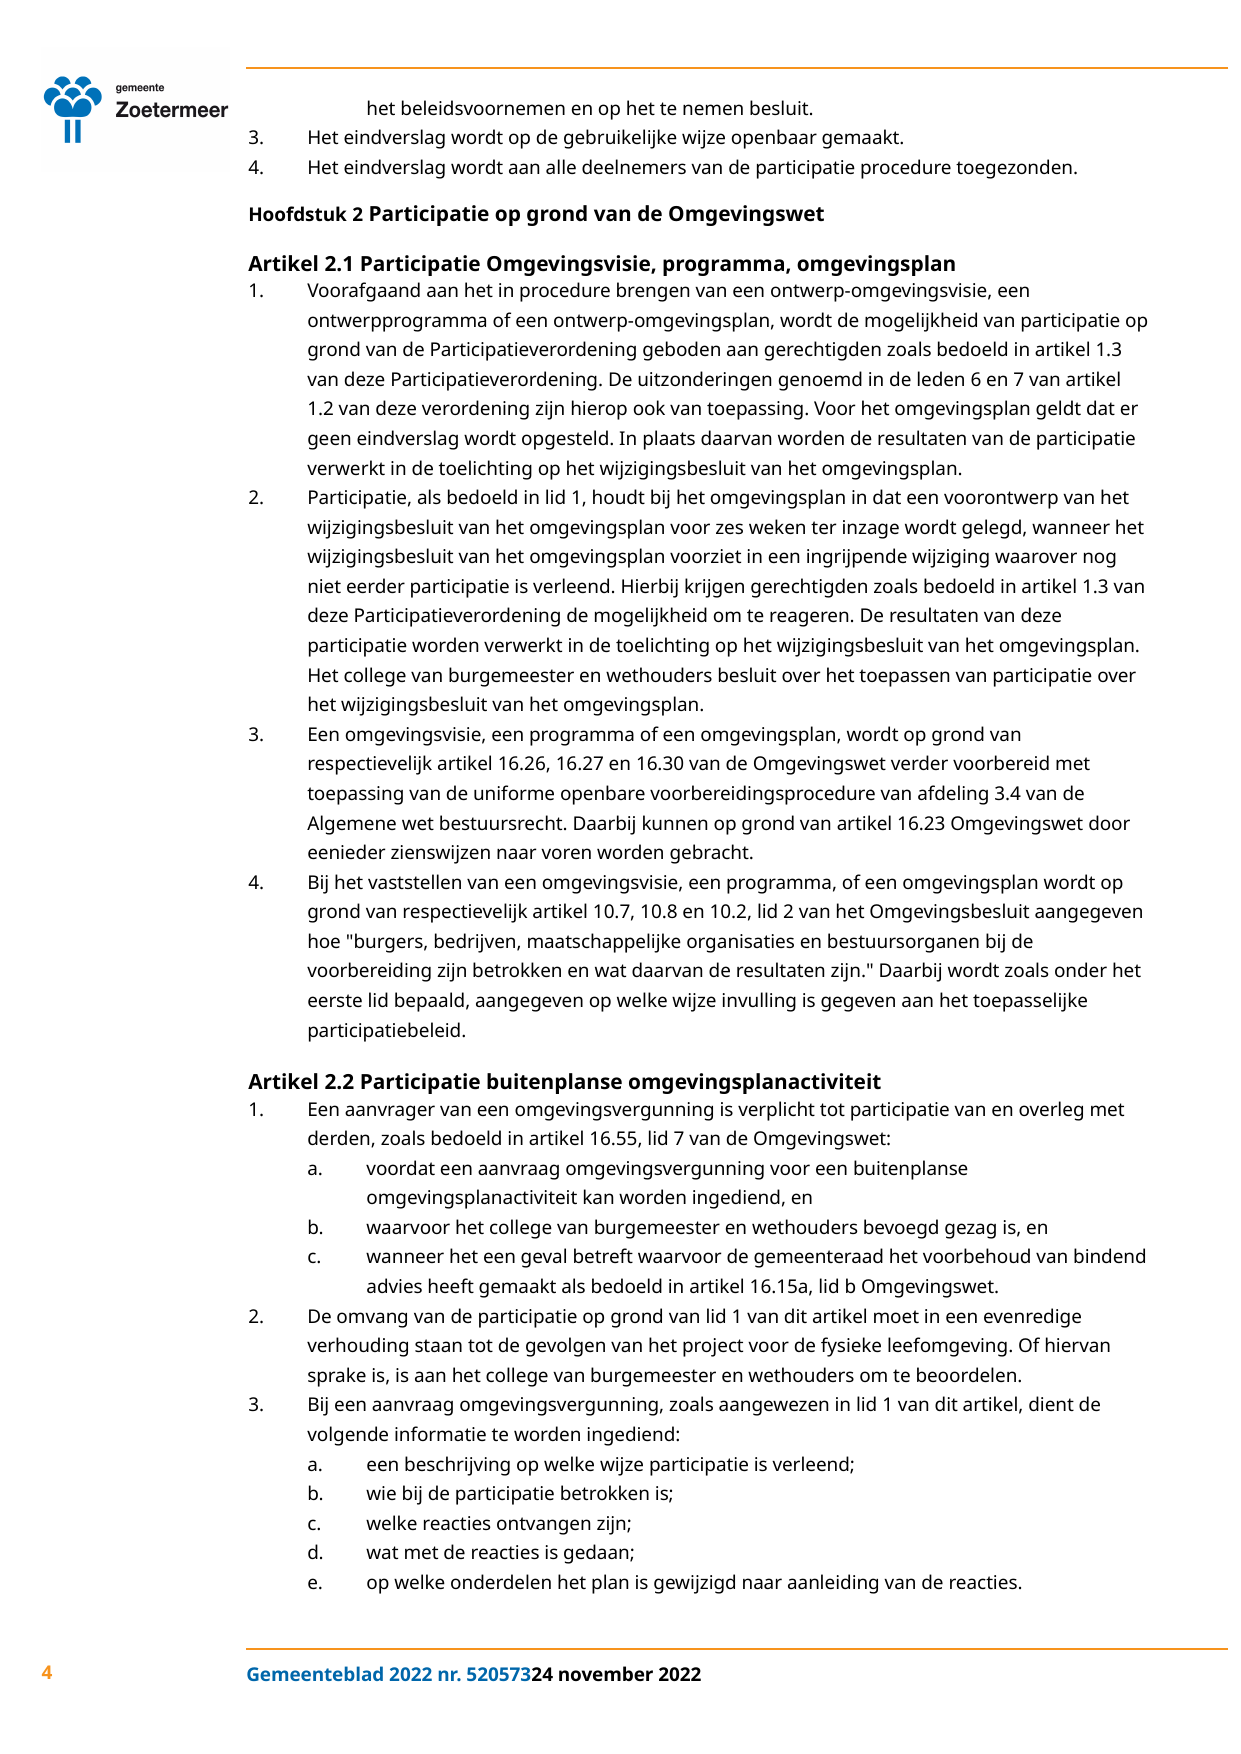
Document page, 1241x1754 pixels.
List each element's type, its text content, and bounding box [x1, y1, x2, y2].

list Een omgevingsvisie, een programma of een omgevingsplan, wordt op grond van respectievelijk artikel 16.26, 16.27 en 16.30 van de Omgevingswet verder voorbereid met toepassing van de uniforme openbare voorbereidingsprocedure van afdeling 3.4 van de Algemene wet bestuursrecht. Daarbij kunnen op grond van artikel 16.23 Omgevingswet door eenieder zienswijzen naar voren worden gebracht. [248, 721, 1152, 865]
text Hoofdstuk 2 Participatie op grond van de Omgevingswet [248, 199, 1152, 228]
list op welke onderdelen het plan is gewijzigd naar aanleiding van de reacties. [307, 1569, 1152, 1595]
text Artikel 2.2 Participatie buitenplanse omgevingsplanactiviteit [248, 1067, 1152, 1096]
list wat met de reacties is gedaan; [307, 1539, 1152, 1565]
list Het eindverslag wordt op de gebruikelijke wijze openbaar gemaakt. [248, 124, 1152, 150]
list Voorafgaand aan het in procedure brengen van een ontwerp-omgevingsvisie, een ontwerpprogramma of een ontwerp-omgevingsplan, wordt de mogelijkheid van participatie op grond van de Participatieverordening geboden aan gerechtigden zoals bedoeld in artikel 1.3 van deze Participatieverordening. De uitzonderingen genoemd in de leden 6 en 7 van artikel 1.2 van deze verordening zijn hierop ook van toepassing. Voor het omgevingsplan geldt dat er geen eindverslag wordt opgesteld. In plaats daarvan worden de resultaten van de participatie verwerkt in de toelichting op het wijzigingsbesluit van het omgevingsplan. [248, 277, 1152, 481]
list voordat een aanvraag omgevingsvergunning voor een buitenplanse omgevingsplanactiviteit kan worden ingediend, en [307, 1155, 1152, 1210]
list Bij een aanvraag omgevingsvergunning, zoals aangewezen in lid 1 van dit artikel, dient de volgende informatie te worden ingediend: [248, 1392, 1152, 1447]
list Bij het vaststellen van een omgevingsvisie, een programma, of een omgevingsplan wordt op grond van respectievelijk artikel 10.7, 10.8 en 10.2, lid 2 van het Omgevingsbesluit aangegeven hoe "burgers, bedrijven, maatschappelijke organisaties en bestuursorganen bij de voorbereiding zijn betrokken en wat daarvan de resultaten zijn." Daarbij wordt zoals onder het eerste lid bepaald, aangegeven op welke wijze invulling is gegeven aan het toepasselijke participatiebeleid. [248, 869, 1152, 1043]
list De omvang van de participatie op grond van lid 1 van dit artikel moet in een evenredige verhouding staan tot de gevolgen van het project voor de fysieke leefomgeving. Of hiervan sprake is, is aan het college van burgemeester en wethouders om te beoordelen. [248, 1303, 1152, 1388]
list een beschrijving op welke wijze participatie is verleend; [307, 1451, 1152, 1476]
picture [41, 47, 231, 172]
list welke reacties ontvangen zijn; [307, 1510, 1152, 1536]
list Het eindverslag wordt aan alle deelnemers van de participatie procedure toegezonden. [248, 154, 1152, 180]
text Artikel 2.1 Participatie Omgevingsvisie, programma, omgevingsplan [248, 249, 1152, 277]
list wanneer het een geval betreft waarvoor de gemeenteraad het voorbehoud van bindend advies heeft gemaakt als bedoeld in artikel 16.15a, lid b Omgevingswet. [307, 1244, 1152, 1299]
list Een aanvrager van een omgevingsvergunning is verplicht tot participatie van en overleg met derden, zoals bedoeld in artikel 16.55, lid 7 van de Omgevingswet: [248, 1096, 1152, 1151]
list waarvoor het college van burgemeester en wethouders bevoegd gezag is, en [307, 1214, 1152, 1240]
list het beleidsvoornemen en op het te nemen besluit. [307, 95, 1152, 121]
list wie bij de participatie betrokken is; [307, 1480, 1152, 1506]
list Participatie, als bedoeld in lid 1, houdt bij het omgevingsplan in dat een voorontwerp van het wijzigingsbesluit van het omgevingsplan voor zes weken ter inzage wordt gelegd, wanneer het wijzigingsbesluit van het omgevingsplan voorziet in een ingrijpende wijziging waarover nog niet eerder participatie is verleend. Hierbij krijgen gerechtigden zoals bedoeld in artikel 1.3 van deze Participatieverordening de mogelijkheid om te reageren. De resultaten van deze participatie worden verwerkt in de toelichting op het wijzigingsbesluit van het omgevingsplan. Het college van burgemeester en wethouders besluit over het toepassen van participatie over het wijzigingsbesluit van het omgevingsplan. [248, 484, 1152, 717]
